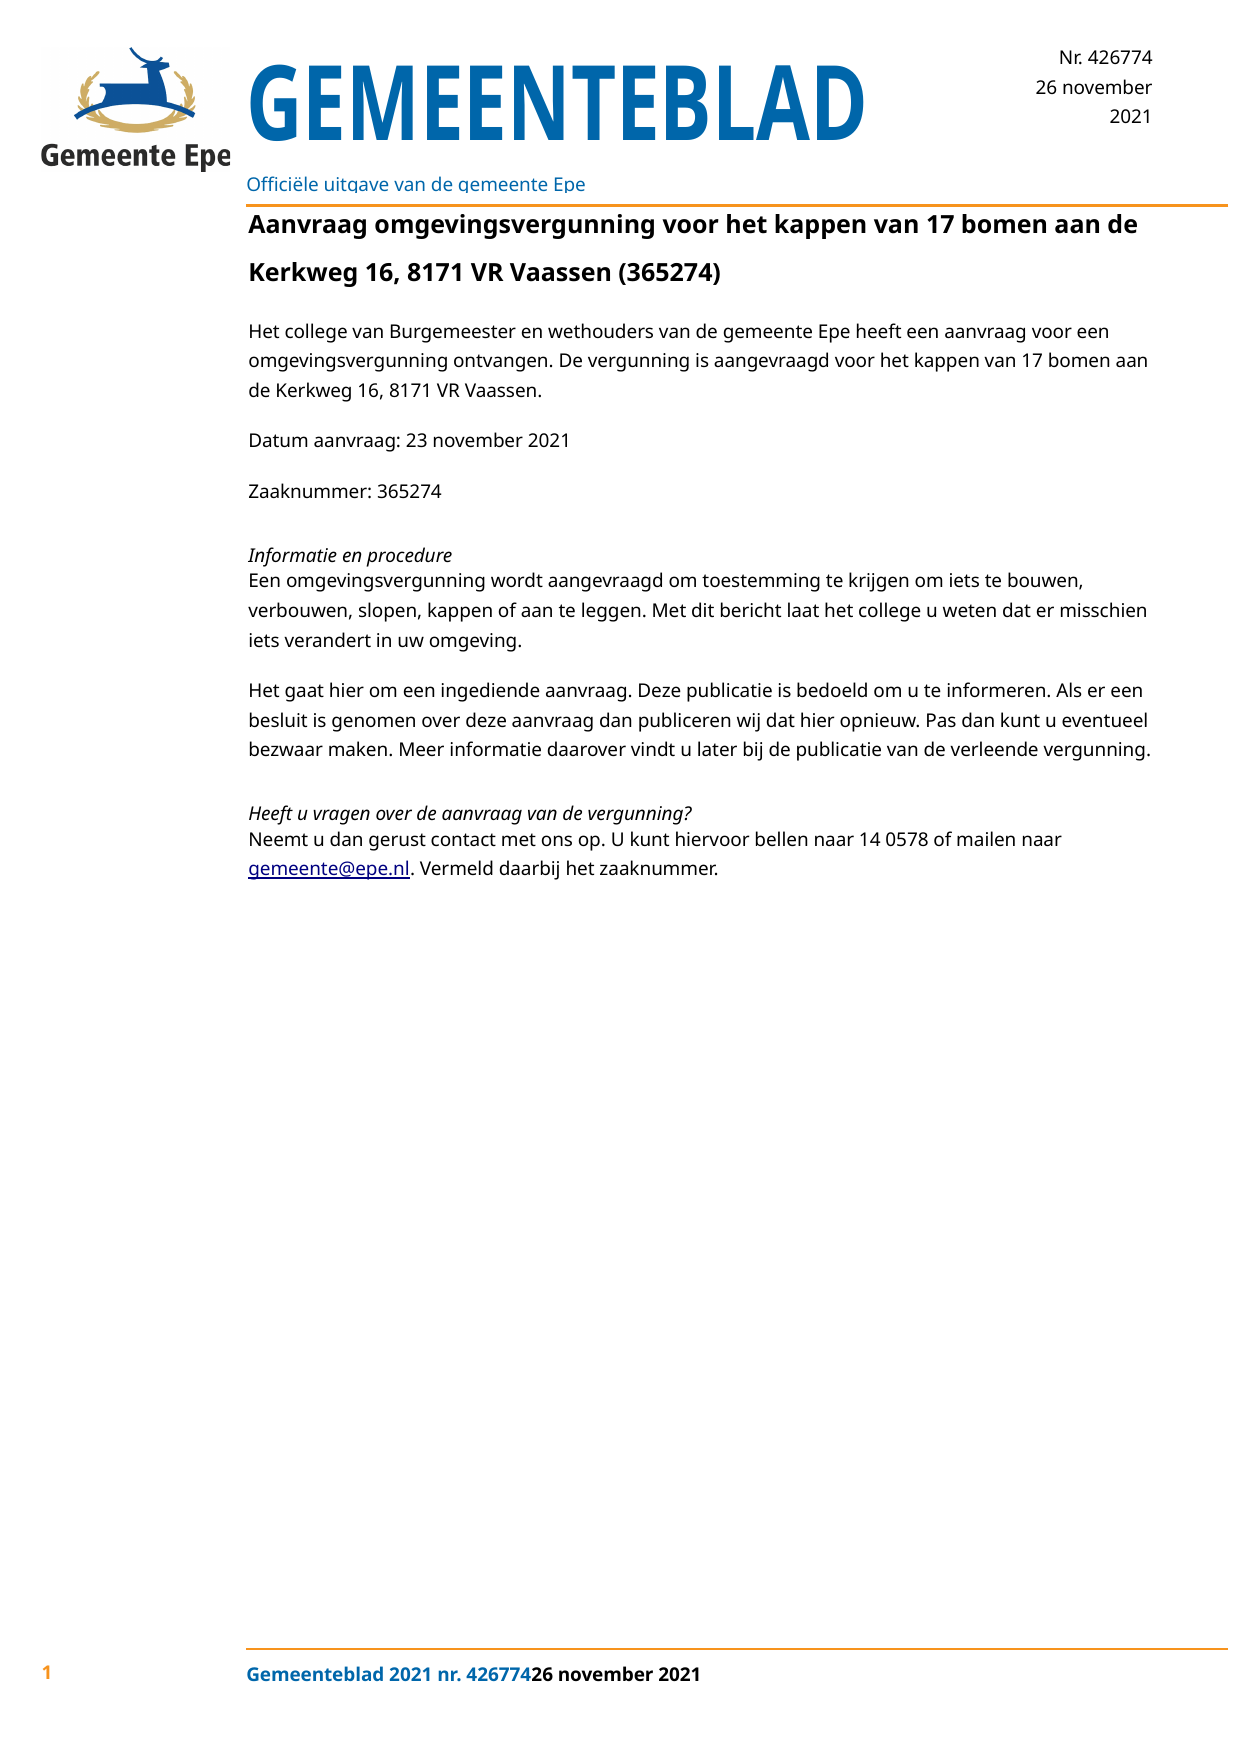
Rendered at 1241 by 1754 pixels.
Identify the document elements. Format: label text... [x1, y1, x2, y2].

text Zaaknummer: 365274 [248, 478, 1152, 504]
text Een omgevingsvergunning wordt aangevraagd om toestemming te krijgen om iets te bouwen, verbouwen, slopen, kappen of aan te leggen. Met dit bericht laat het college u weten dat er misschien iets verandert in uw omgeving. [248, 568, 1152, 652]
text Neemt u dan gerust contact met ons op. U kunt hiervoor bellen naar 14 0578 of mailen naar gemeente@epe.nl. Vermeld daarbij het zaaknummer. [248, 826, 1152, 881]
text Datum aanvraag: 23 november 2021 [248, 427, 1152, 453]
text Heeft u vragen over de aanvraag van de vergunning? [248, 800, 1152, 826]
text Het gaat hier om een ingediende aanvraag. Deze publicatie is bedoeld om u te informeren. Als er een besluit is genomen over deze aanvraag dan publiceren wij dat hier opnieuw. Pas dan kunt u eventueel bezwaar maken. Meer informatie daarover vindt u later bij de publicatie van de verleende vergunning. [248, 677, 1152, 762]
picture [41, 47, 231, 172]
text Aanvraag omgevingsvergunning voor het kappen van 17 bomen aan de Kerkweg 16, 8171 VR Vaassen (365274) [248, 207, 1152, 288]
text Het college van Burgemeester en wethouders van de gemeente Epe heeft een aanvraag voor een omgevingsvergunning ontvangen. De vergunning is aangevraagd voor het kappen van 17 bomen aan de Kerkweg 16, 8171 VR Vaassen. [248, 318, 1152, 403]
text Informatie en procedure [248, 542, 1152, 568]
